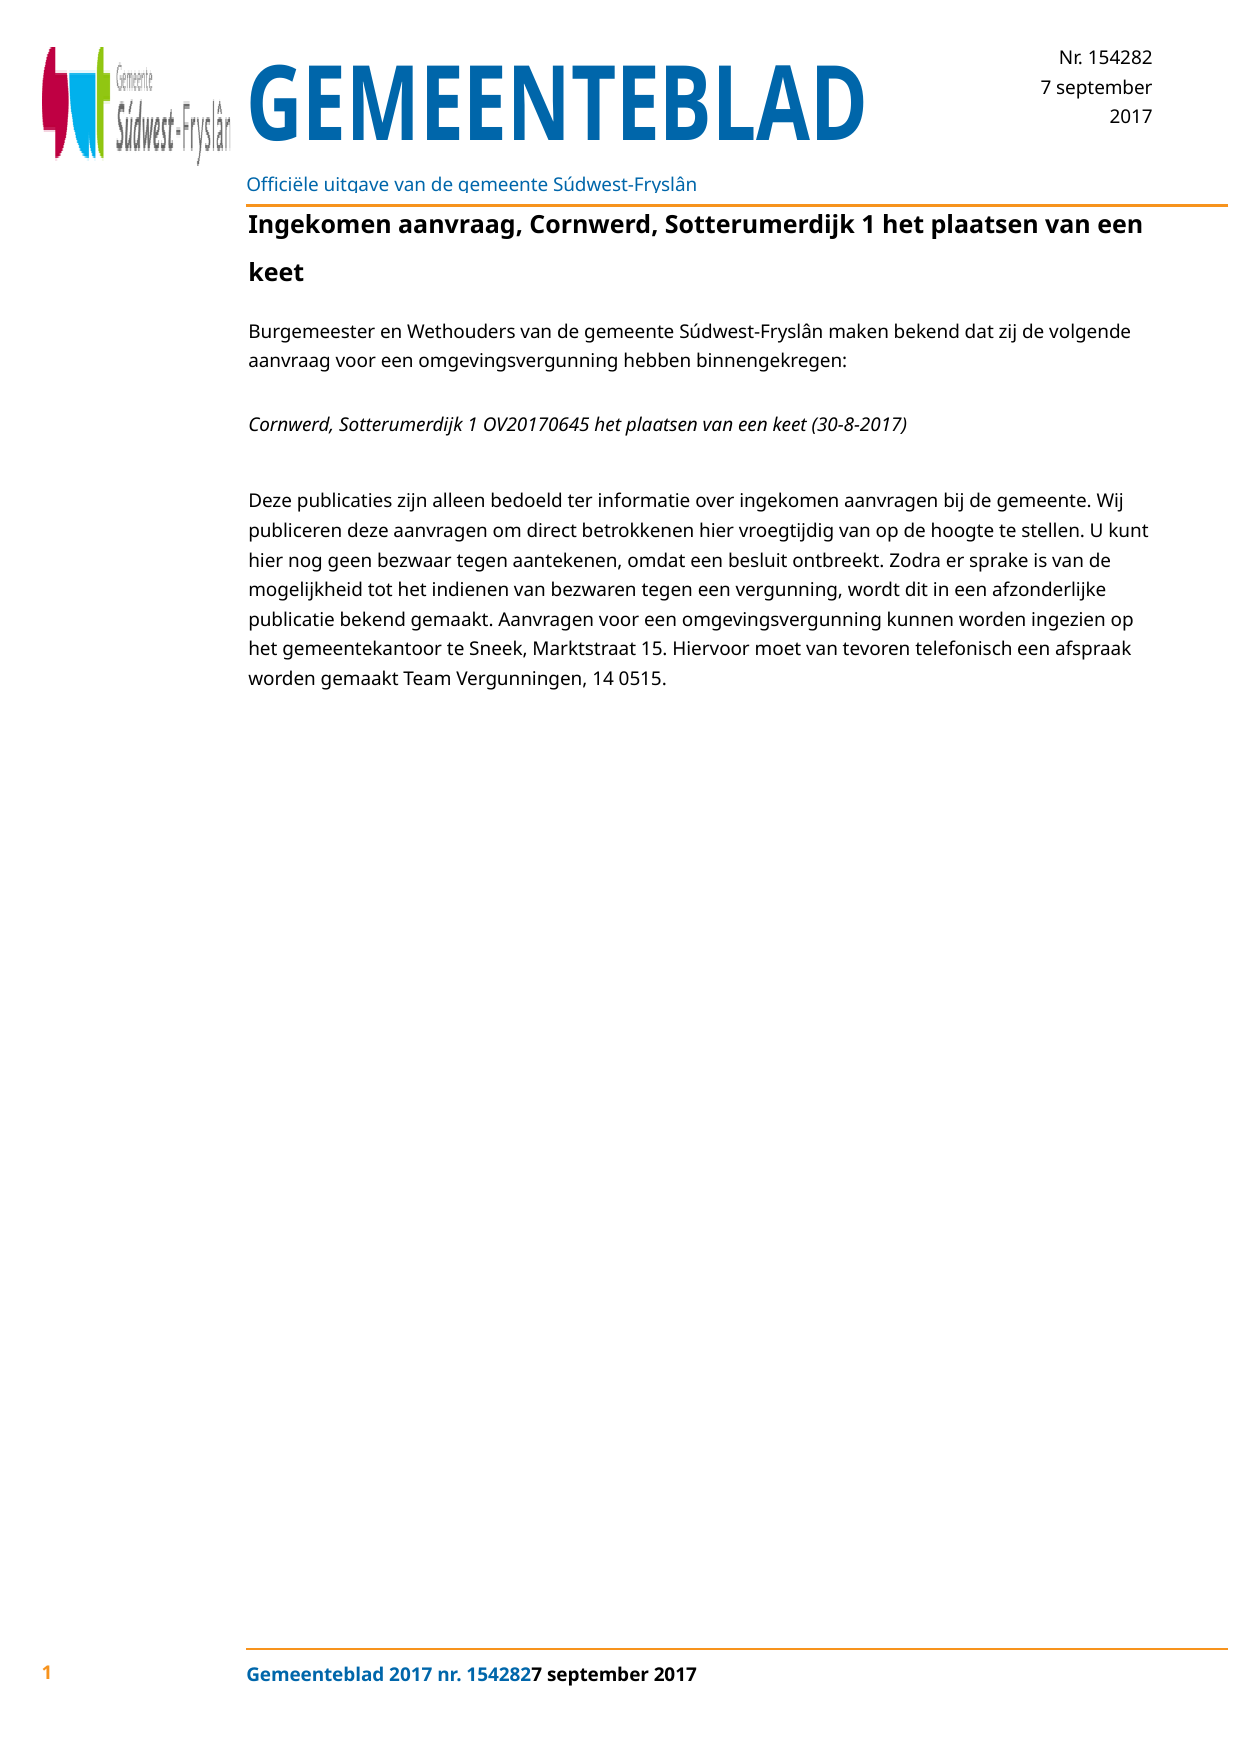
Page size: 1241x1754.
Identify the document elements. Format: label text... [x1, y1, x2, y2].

text Cornwerd, Sotterumerdijk 1 OV20170645 het plaatsen van een keet (30-8-2017) [248, 411, 1152, 437]
text Deze publicaties zijn alleen bedoeld ter informatie over ingekomen aanvragen bij de gemeente. Wij publiceren deze aanvragen om direct betrokkenen hier vroegtijdig van op de hoogte te stellen. U kunt hier nog geen bezwaar tegen aantekenen, omdat een besluit ontbreekt. Zodra er sprake is van de mogelijkheid tot het indienen van bezwaren tegen een vergunning, wordt dit in een afzonderlijke publicatie bekend gemaakt. Aanvragen voor een omgevingsvergunning kunnen worden ingezien op het gemeentekantoor te Sneek, Marktstraat 15. Hiervoor moet van tevoren telefonisch een afspraak worden gemaakt Team Vergunningen, 14 0515. [248, 488, 1152, 691]
picture [41, 47, 231, 172]
text Burgemeester en Wethouders van de gemeente Súdwest-Fryslân maken bekend dat zij de volgende aanvraag voor een omgevingsvergunning hebben binnengekregen: [248, 318, 1152, 373]
text Ingekomen aanvraag, Cornwerd, Sotterumerdijk 1 het plaatsen van een keet [248, 207, 1152, 288]
